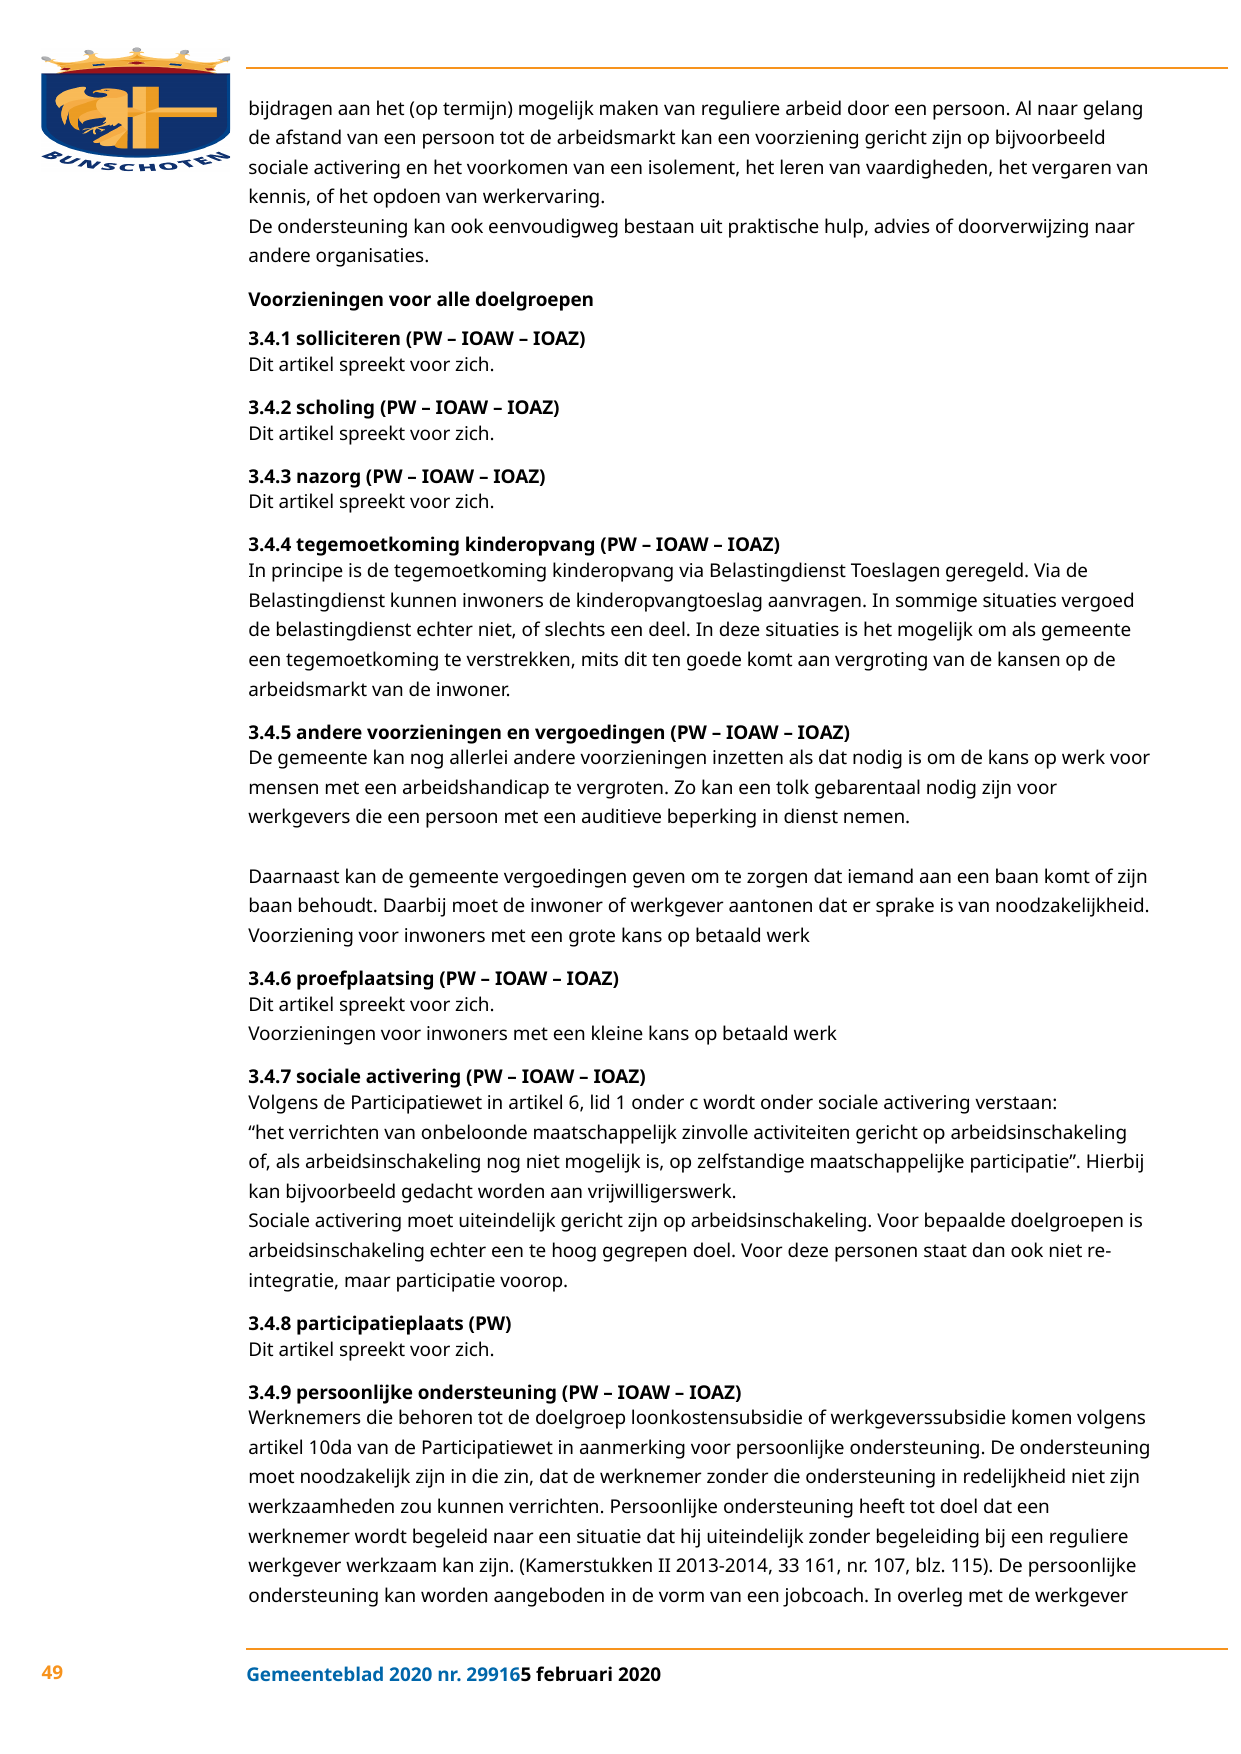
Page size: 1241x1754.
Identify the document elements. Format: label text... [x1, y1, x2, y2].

text Dit artikel spreekt voor zich. [248, 991, 1152, 1017]
text 3.4.8 participatieplaats (PW) [248, 1310, 1152, 1336]
text 3.4.9 persoonlijke ondersteuning (PW – IOAW – IOAZ) [248, 1379, 1152, 1404]
text 3.4.3 nazorg (PW – IOAW – IOAZ) [248, 463, 1152, 488]
text Dit artikel spreekt voor zich. [248, 351, 1152, 377]
text bijdragen aan het (op termijn) mogelijk maken van reguliere arbeid door een persoon. Al naar gelang de afstand van een persoon tot de arbeidsmarkt kan een voorziening gericht zijn op bijvoorbeeld sociale activering en het voorkomen van een isolement, het leren van vaardigheden, het vergaren van kennis, of het opdoen van werkervaring. [248, 95, 1152, 209]
text De gemeente kan nog allerlei andere voorzieningen inzetten als dat nodig is om de kans op werk voor mensen met een arbeidshandicap te vergroten. Zo kan een tolk gebarentaal nodig zijn voor werkgevers die een persoon met een auditieve beperking in dienst nemen. [248, 744, 1152, 829]
picture [41, 47, 231, 172]
text Volgens de Participatiewet in artikel 6, lid 1 onder c wordt onder sociale activering verstaan: [248, 1089, 1152, 1115]
text 3.4.4 tegemoetkoming kinderopvang (PW – IOAW – IOAZ) [248, 532, 1152, 557]
text Sociale activering moet uiteindelijk gericht zijn op arbeidsinschakeling. Voor bepaalde doelgroepen is arbeidsinschakeling echter een te hoog gegrepen doel. Voor deze personen staat dan ook niet re-integratie, maar participatie voorop. [248, 1208, 1152, 1293]
text 3.4.1 solliciteren (PW – IOAW – IOAZ) [248, 325, 1152, 351]
text Dit artikel spreekt voor zich. [248, 488, 1152, 514]
text 3.4.5 andere voorzieningen en vergoedingen (PW – IOAW – IOAZ) [248, 719, 1152, 744]
text In principe is de tegemoetkoming kinderopvang via Belastingdienst Toeslagen geregeld. Via de Belastingdienst kunnen inwoners de kinderopvangtoeslag aanvragen. In sommige situaties vergoed de belastingdienst echter niet, of slechts een deel. In deze situaties is het mogelijk om als gemeente een tegemoetkoming te verstrekken, mits dit ten goede komt aan vergroting van de kansen op de arbeidsmarkt van de inwoner. [248, 557, 1152, 701]
text Dit artikel spreekt voor zich. [248, 420, 1152, 445]
text Voorziening voor inwoners met een grote kans op betaald werk [248, 922, 1152, 948]
text Daarnaast kan de gemeente vergoedingen geven om te zorgen dat iemand aan een baan komt of zijn baan behoudt. Daarbij moet de inwoner of werkgever aantonen dat er sprake is van noodzakelijkheid. [248, 863, 1152, 918]
text 3.4.7 sociale activering (PW – IOAW – IOAZ) [248, 1064, 1152, 1089]
text 3.4.2 scholing (PW – IOAW – IOAZ) [248, 394, 1152, 420]
text 3.4.6 proefplaatsing (PW – IOAW – IOAZ) [248, 965, 1152, 991]
text De ondersteuning kan ook eenvoudigweg bestaan uit praktische hulp, advies of doorverwijzing naar andere organisaties. [248, 213, 1152, 268]
text Voorzieningen voor alle doelgroepen [248, 286, 1152, 312]
text Dit artikel spreekt voor zich. [248, 1336, 1152, 1361]
text Werknemers die behoren tot de doelgroep loonkostensubsidie of werkgeverssubsidie komen volgens artikel 10da van de Participatiewet in aanmerking voor persoonlijke ondersteuning. De ondersteuning moet noodzakelijk zijn in die zin, dat de werknemer zonder die ondersteuning in redelijkheid niet zijn werkzaamheden zou kunnen verrichten. Persoonlijke ondersteuning heeft tot doel dat een werknemer wordt begeleid naar een situatie dat hij uiteindelijk zonder begeleiding bij een reguliere werkgever werkzaam kan zijn. (Kamerstukken II 2013-2014, 33 161, nr. 107, blz. 115). De persoonlijke ondersteuning kan worden aangeboden in de vorm van een jobcoach. In overleg met de werkgever [248, 1404, 1152, 1608]
text “het verrichten van onbeloonde maatschappelijk zinvolle activiteiten gericht op arbeidsinschakeling of, als arbeidsinschakeling nog niet mogelijk is, op zelfstandige maatschappelijke participatie”. Hierbij kan bijvoorbeeld gedacht worden aan vrijwilligerswerk. [248, 1119, 1152, 1204]
text Voorzieningen voor inwoners met een kleine kans op betaald werk [248, 1021, 1152, 1046]
